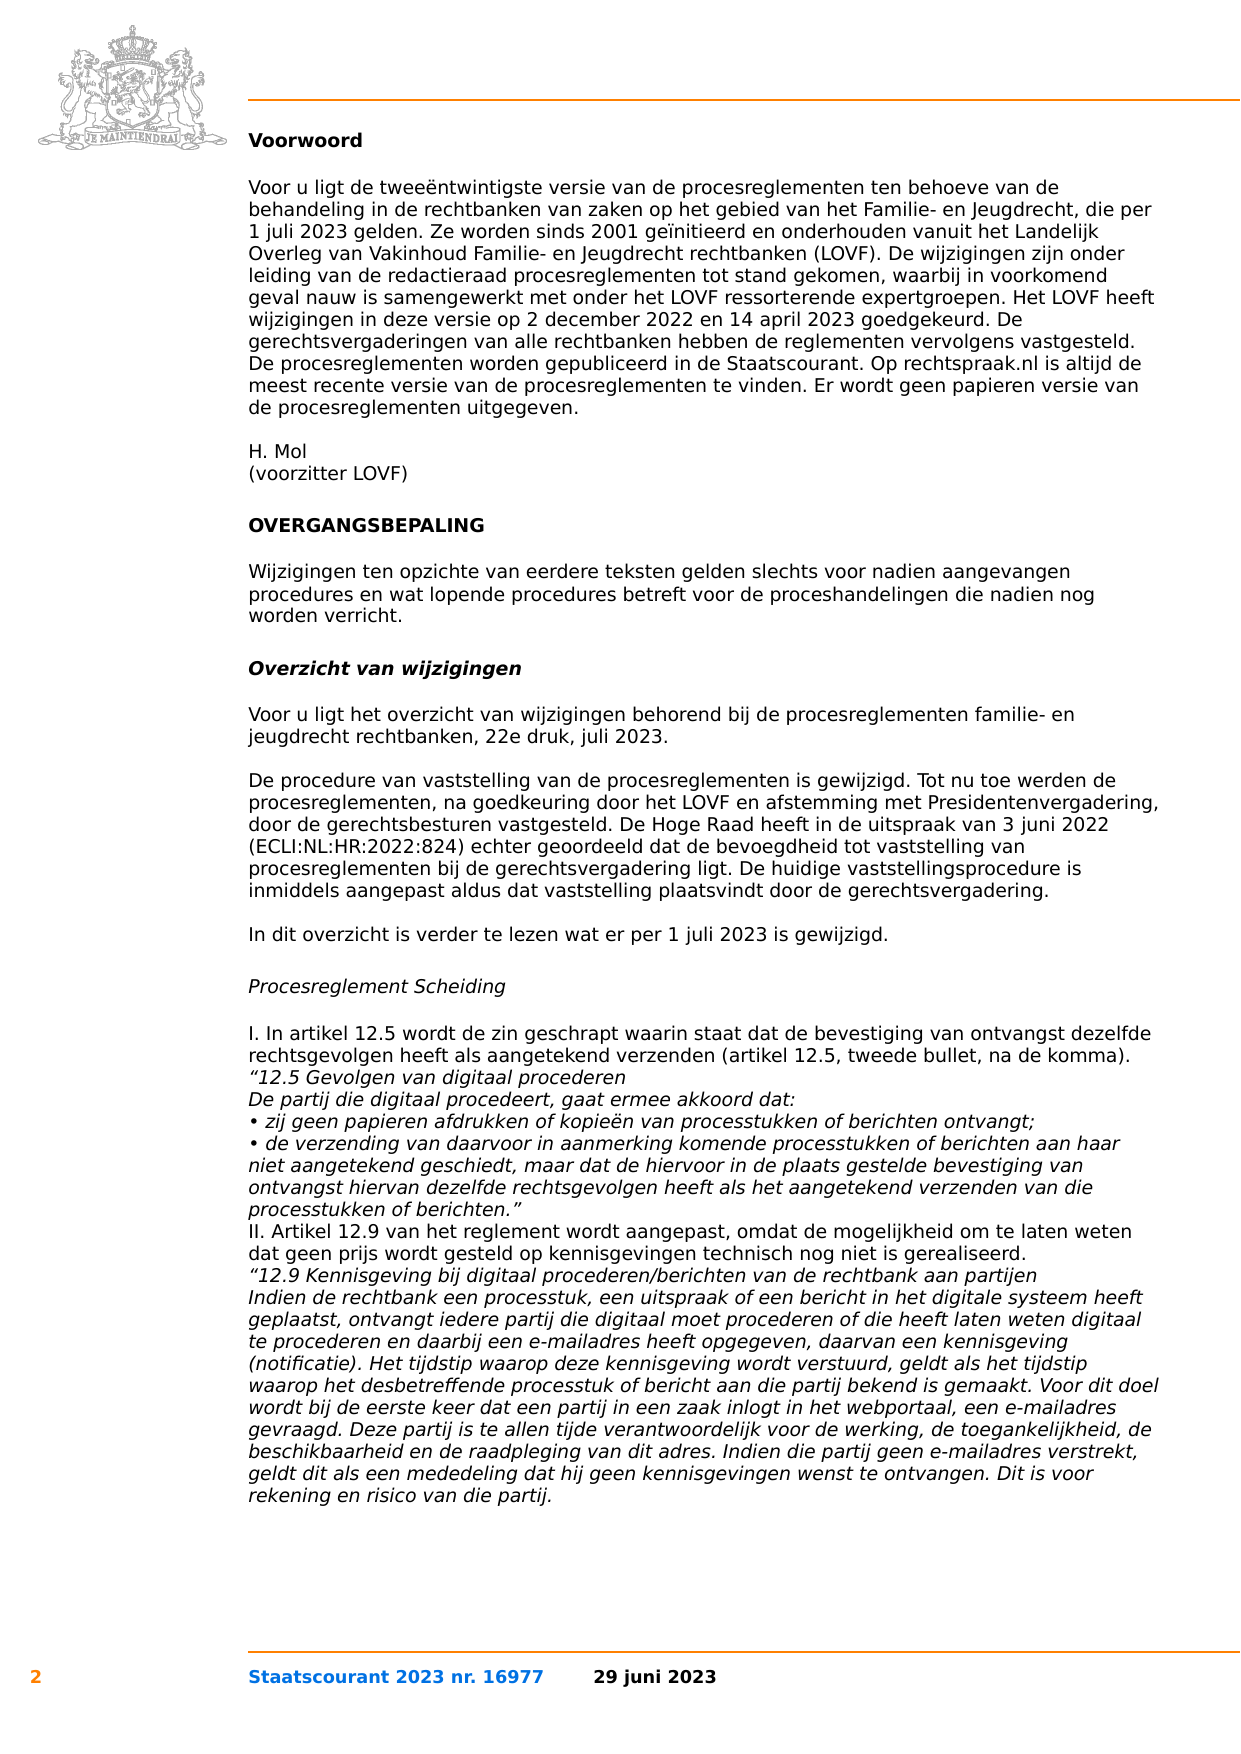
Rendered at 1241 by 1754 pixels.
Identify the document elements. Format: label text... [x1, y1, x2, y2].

text De procedure van vaststelling van de procesreglementen is gewijzigd. Tot nu toe werden de procesreglementen, na goedkeuring door het LOVF en afstemming met Presidentenvergadering, door de gerechtsbesturen vastgesteld. De Hoge Raad heeft in de uitspraak van 3 juni 2022 (ECLI:NL:HR:2022:824) echter geoordeeld dat de bevoegdheid tot vaststelling van procesreglementen bij de gerechtsvergadering ligt. De huidige vaststellingsprocedure is inmiddels aangepast aldus dat vaststelling plaatsvindt door de gerechtsvergadering. [248, 770, 1163, 902]
subtitle Overzicht van wijzigingen [248, 657, 1163, 679]
subtitle OVERGANGSBEPALING [248, 514, 1163, 536]
text De partij die digitaal procedeert, gaat ermee akkoord dat: [248, 1089, 1163, 1111]
text (voorzitter LOVF) [248, 462, 1163, 484]
subtitle Procesreglement Scheiding [248, 976, 1163, 998]
text Voor u ligt de tweeëntwintigste versie van de procesreglementen ten behoeve van de behandeling in de rechtbanken van zaken op het gebied van het Familie- en Jeugdrecht, die per 1 juli 2023 gelden. Ze worden sinds 2001 geïnitieerd en onderhouden vanuit het Landelijk Overleg van Vakinhoud Familie- en Jeugdrecht rechtbanken (LOVF). De wijzigingen zijn onder leiding van de redactieraad procesreglementen tot stand gekomen, waarbij in voorkomend geval nauw is samengewerkt met onder het LOVF ressorterende expertgroepen. Het LOVF heeft wijzigingen in deze versie op 2 december 2022 en 14 april 2023 goedgekeurd. De gerechtsvergaderingen van alle rechtbanken hebben de reglementen vervolgens vastgesteld. De procesreglementen worden gepubliceerd in de Staatscourant. Op rechtspraak.nl is altijd de meest recente versie van de procesreglementen te vinden. Er wordt geen papieren versie van de procesreglementen uitgegeven. [248, 177, 1163, 419]
text • zij geen papieren afdrukken of kopieën van processtukken of berichten ontvangt; [248, 1111, 1163, 1133]
text I. In artikel 12.5 wordt de zin geschrapt waarin staat dat de bevestiging van ontvangst dezelfde rechtsgevolgen heeft als aangetekend verzenden (artikel 12.5, tweede bullet, na de komma). [248, 1023, 1163, 1067]
text II. Artikel 12.9 van het reglement wordt aangepast, omdat de mogelijkheid om te laten weten dat geen prijs wordt gesteld op kennisgevingen technisch nog niet is gerealiseerd. [248, 1221, 1163, 1265]
text In dit overzicht is verder te lezen wat er per 1 juli 2023 is gewijzigd. [248, 924, 1163, 946]
subtitle Voorwoord [248, 130, 1163, 152]
text • de verzending van daarvoor in aanmerking komende processtukken of berichten aan haar niet aangetekend geschiedt, maar dat de hiervoor in de plaats gestelde bevestiging van ontvangst hiervan dezelfde rechtsgevolgen heeft als het aangetekend verzenden van die processtukken of berichten.” [248, 1133, 1163, 1221]
text H. Mol [248, 441, 1163, 462]
text “12.9 Kennisgeving bij digitaal procederen/berichten van de rechtbank aan partijen [248, 1265, 1163, 1287]
text Indien de rechtbank een processtuk, een uitspraak of een bericht in het digitale systeem heeft geplaatst, ontvangt iedere partij die digitaal moet procederen of die heeft laten weten digitaal te procederen en daarbij een e-mailadres heeft opgegeven, daarvan een kennisgeving (notificatie). Het tijdstip waarop deze kennisgeving wordt verstuurd, geldt als het tijdstip waarop het desbetreffende processtuk of bericht aan die partij bekend is gemaakt. Voor dit doel wordt bij de eerste keer dat een partij in een zaak inlogt in het webportaal, een e-mailadres gevraagd. Deze partij is te allen tijde verantwoordelijk voor de werking, de toegankelijkheid, de beschikbaarheid en de raadpleging van dit adres. Indien die partij geen e-mailadres verstrekt, geldt dit als een mededeling dat hij geen kennisgevingen wenst te ontvangen. Dit is voor rekening en risico van die partij. [248, 1287, 1163, 1506]
text “12.5 Gevolgen van digitaal procederen [248, 1067, 1163, 1089]
picture [38, 25, 227, 150]
text Voor u ligt het overzicht van wijzigingen behorend bij de procesreglementen familie- en jeugdrecht rechtbanken, 22e druk, juli 2023. [248, 704, 1163, 748]
text Wijzigingen ten opzichte van eerdere teksten gelden slechts voor nadien aangevangen procedures en wat lopende procedures betreft voor de proceshandelingen die nadien nog worden verricht. [248, 561, 1163, 627]
